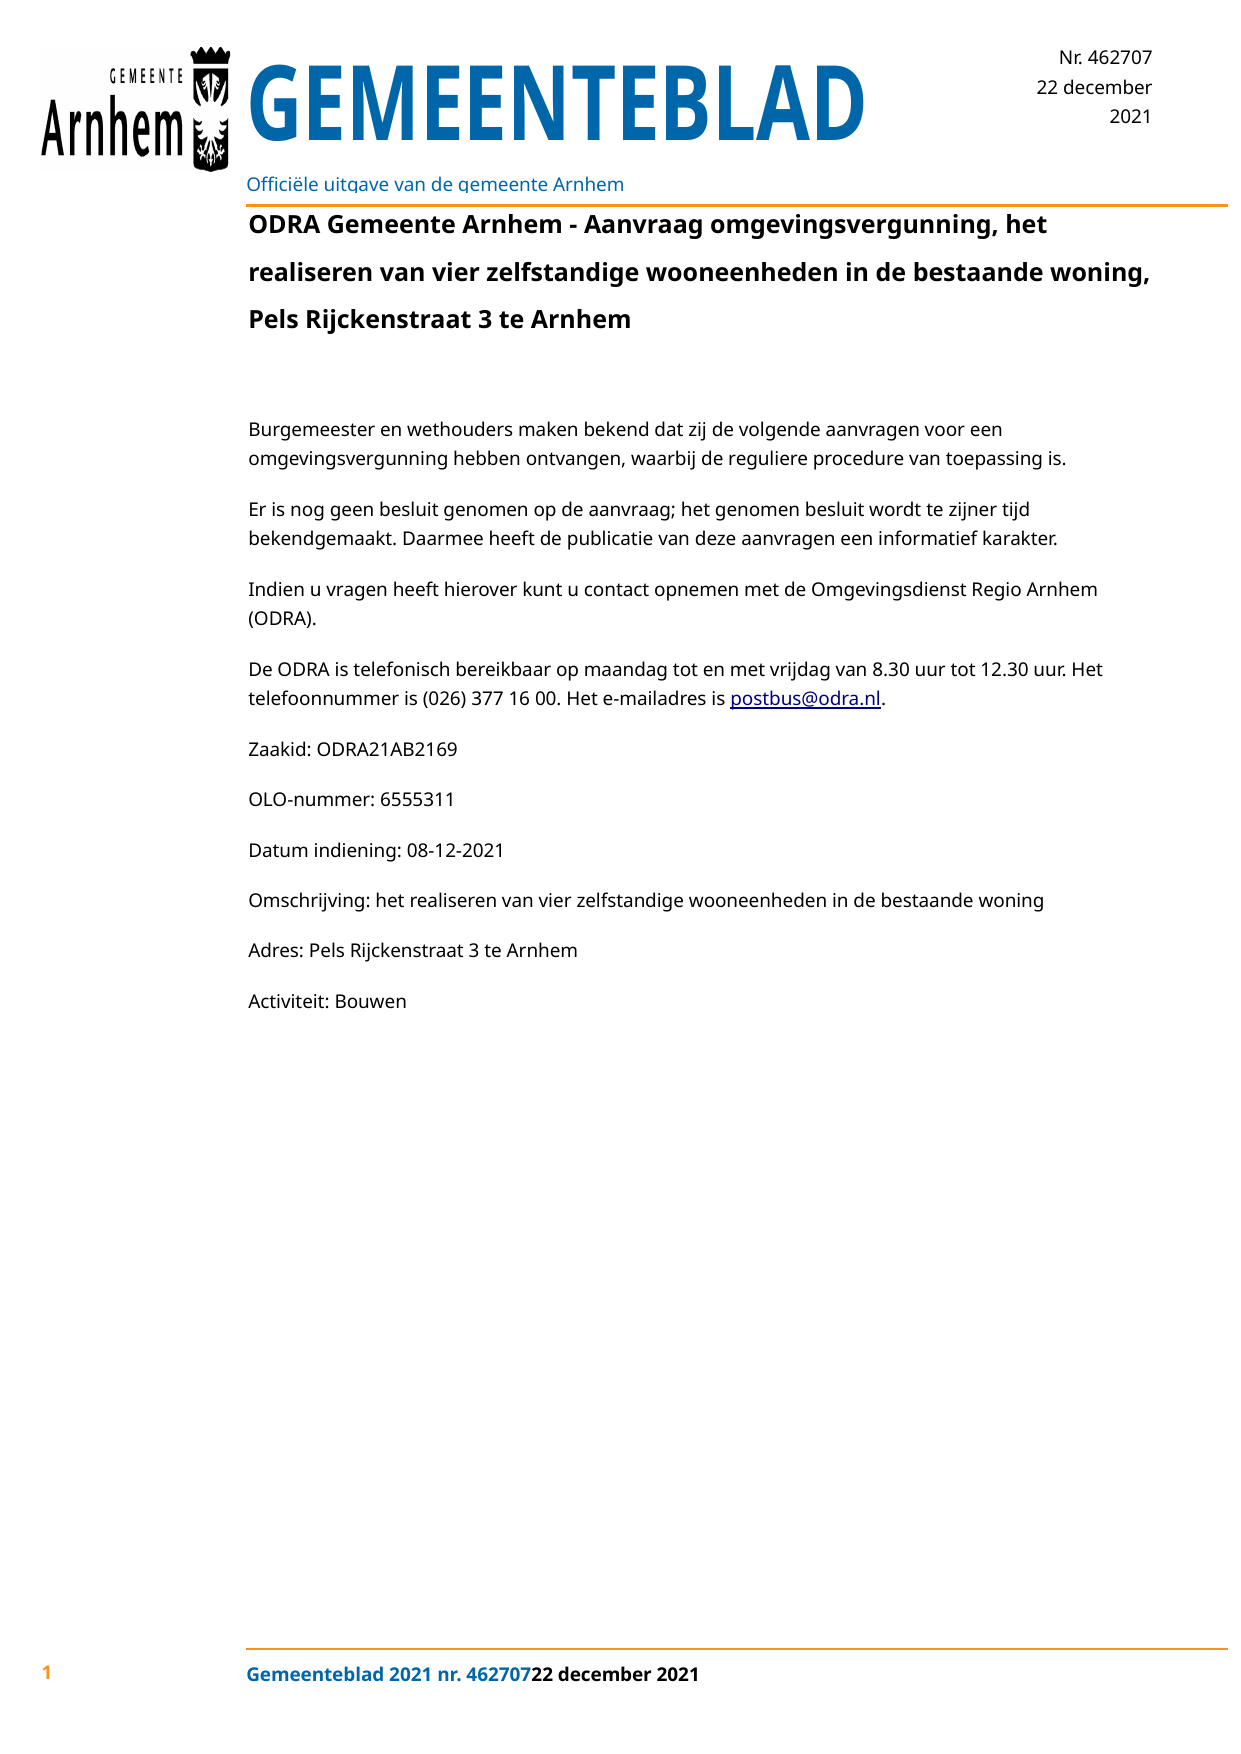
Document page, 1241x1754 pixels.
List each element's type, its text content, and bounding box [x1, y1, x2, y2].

text Adres: Pels Rijckenstraat 3 te Arnhem [248, 938, 1152, 963]
text ODRA Gemeente Arnhem - Aanvraag omgevingsvergunning, het realiseren van vier zelfstandige wooneenheden in de bestaande woning, Pels Rijckenstraat 3 te Arnhem [248, 207, 1152, 336]
text OLO-nummer: 6555311 [248, 786, 1152, 812]
text De ODRA is telefonisch bereikbaar op maandag tot en met vrijdag van 8.30 uur tot 12.30 uur. Het telefoonnummer is (026) 377 16 00. Het e-mailadres is postbus@odra.nl. [248, 656, 1152, 711]
text Burgemeester en wethouders maken bekend dat zij de volgende aanvragen voor een omgevingsvergunning hebben ontvangen, waarbij de reguliere procedure van toepassing is. [248, 416, 1152, 471]
text Er is nog geen besluit genomen op de aanvraag; het genomen besluit wordt te zijner tijd bekendgemaakt. Daarmee heeft de publicatie van deze aanvragen een informatief karakter. [248, 496, 1152, 551]
text Omschrijving: het realiseren van vier zelfstandige wooneenheden in de bestaande woning [248, 887, 1152, 913]
text Indien u vragen heeft hierover kunt u contact opnemen met de Omgevingsdienst Regio Arnhem (ODRA). [248, 576, 1152, 631]
text Datum indiening: 08-12-2021 [248, 837, 1152, 862]
text Zaakid: ODRA21AB2169 [248, 736, 1152, 762]
picture [41, 47, 231, 172]
text Activiteit: Bouwen [248, 988, 1152, 1014]
